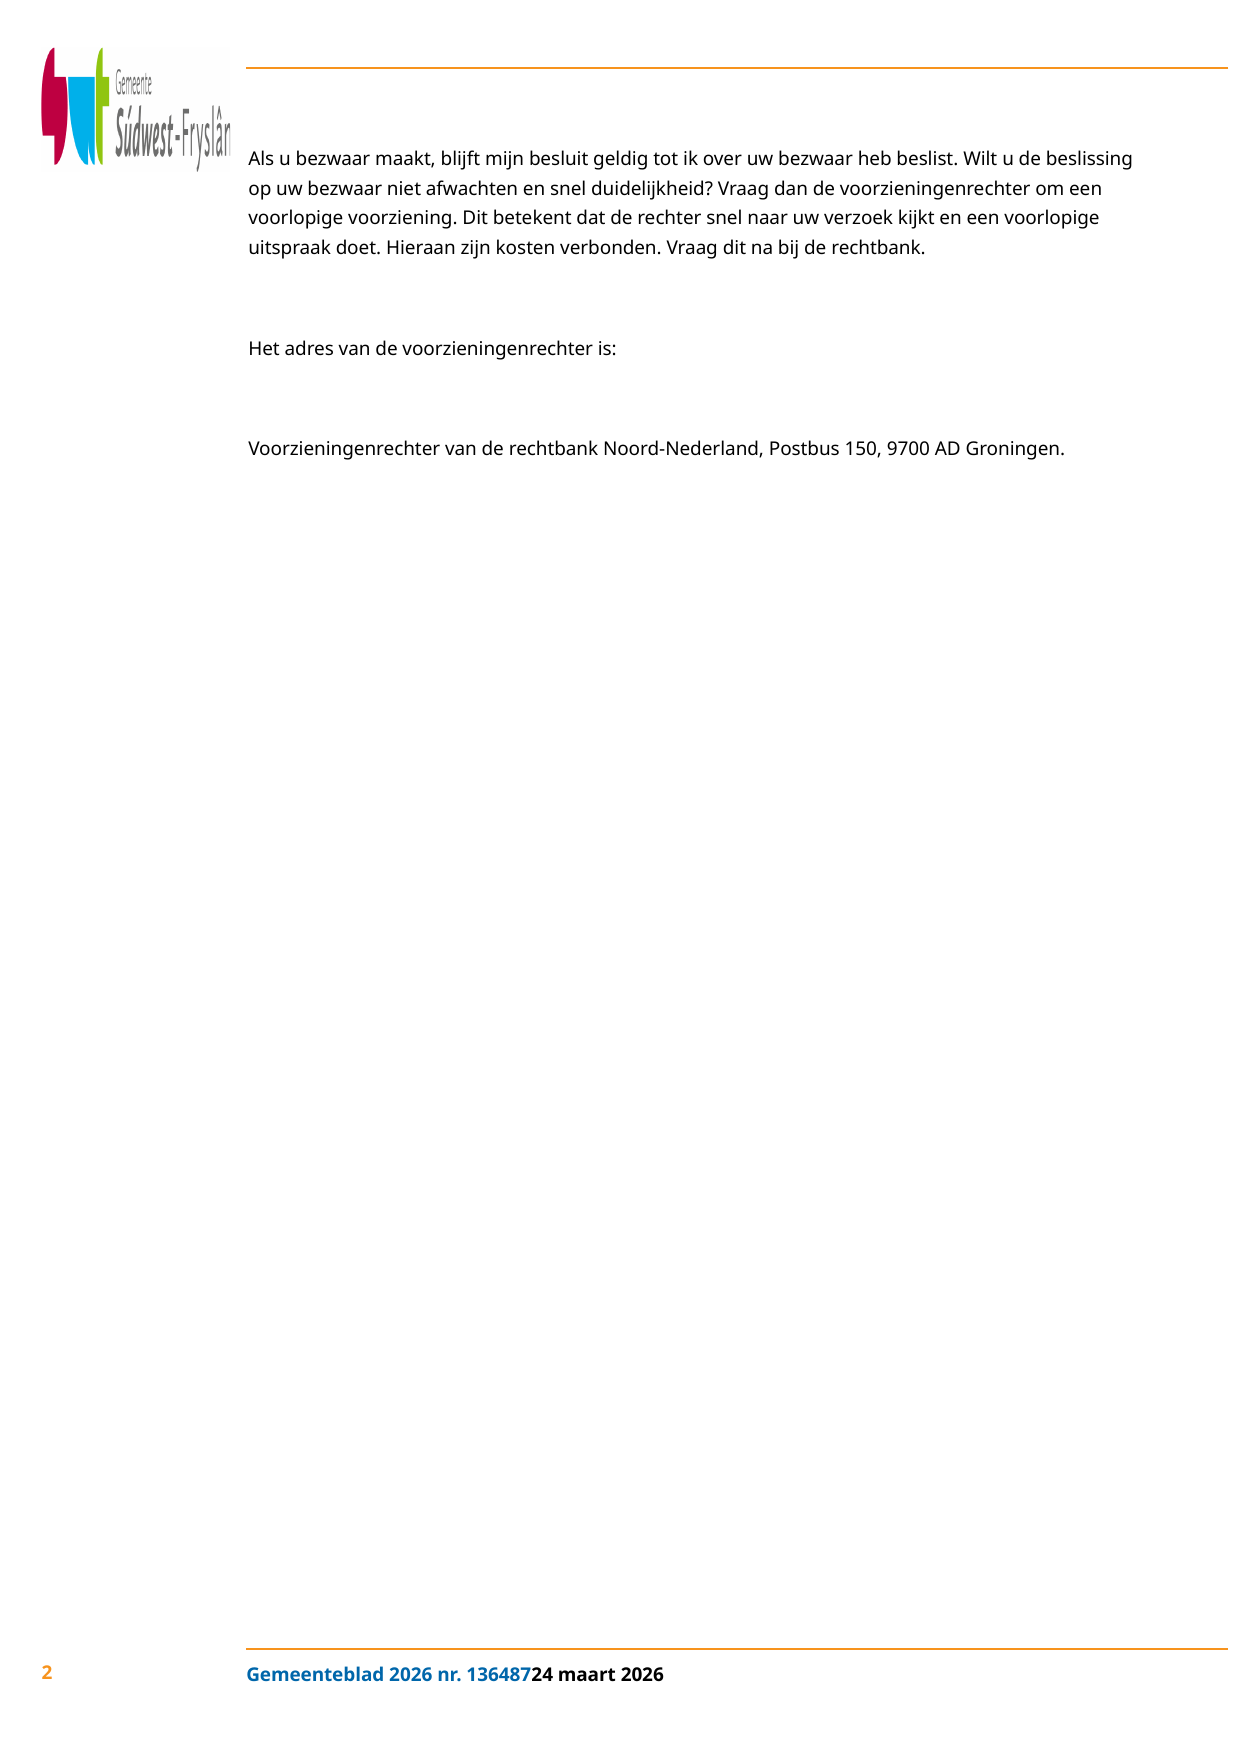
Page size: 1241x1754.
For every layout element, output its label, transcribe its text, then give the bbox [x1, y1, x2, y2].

text Als u bezwaar maakt, blijft mijn besluit geldig tot ik over uw bezwaar heb beslist. Wilt u de beslissing op uw bezwaar niet afwachten en snel duidelijkheid? Vraag dan de voorzieningenrechter om een voorlopige voorziening. Dit betekent dat de rechter snel naar uw verzoek kijkt en een voorlopige uitspraak doet. Hieraan zijn kosten verbonden. Vraag dit na bij de rechtbank. [248, 145, 1152, 260]
text Voorzieningenrechter van de rechtbank Noord-Nederland, Postbus 150, 9700 AD Groningen. [248, 436, 1152, 461]
text Het adres van de voorzieningenrechter is: [248, 335, 1152, 361]
picture [41, 47, 231, 172]
